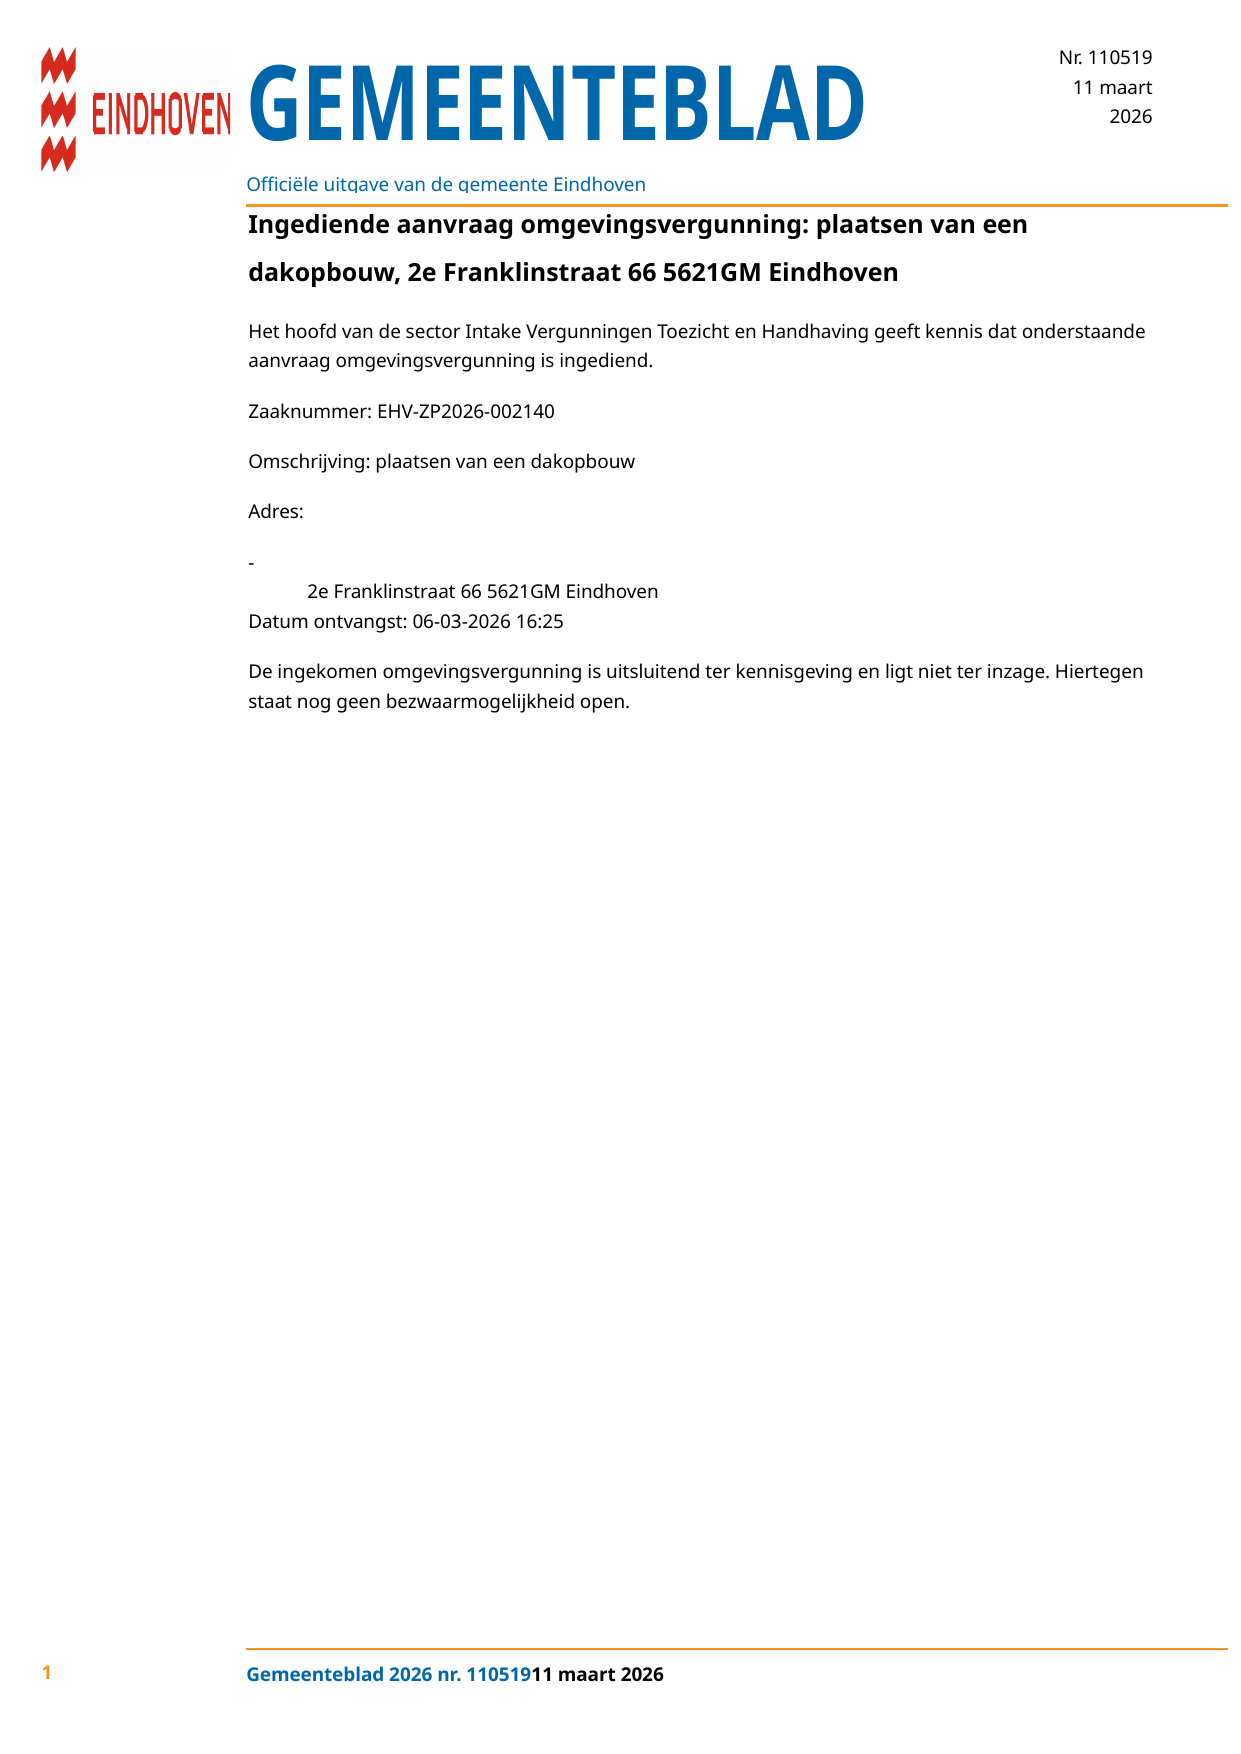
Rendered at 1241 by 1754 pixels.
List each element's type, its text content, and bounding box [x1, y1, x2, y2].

text Ingediende aanvraag omgevingsvergunning: plaatsen van een dakopbouw, 2e Franklinstraat 66 5621GM Eindhoven [248, 207, 1152, 288]
list 2e Franklinstraat 66 5621GM Eindhoven [248, 579, 1152, 604]
text De ingekomen omgevingsvergunning is uitsluitend ter kennisgeving en ligt niet ter inzage. Hiertegen staat nog geen bezwaarmogelijkheid open. [248, 659, 1152, 714]
text Adres: [248, 499, 1152, 524]
picture [41, 47, 231, 172]
text Omschrijving: plaatsen van een dakopbouw [248, 448, 1152, 474]
text Zaaknummer: EHV-ZP2026-002140 [248, 398, 1152, 424]
text Het hoofd van de sector Intake Vergunningen Toezicht en Handhaving geeft kennis dat onderstaande aanvraag omgevingsvergunning is ingediend. [248, 318, 1152, 373]
text Datum ontvangst: 06-03-2026 16:25 [248, 608, 1152, 634]
